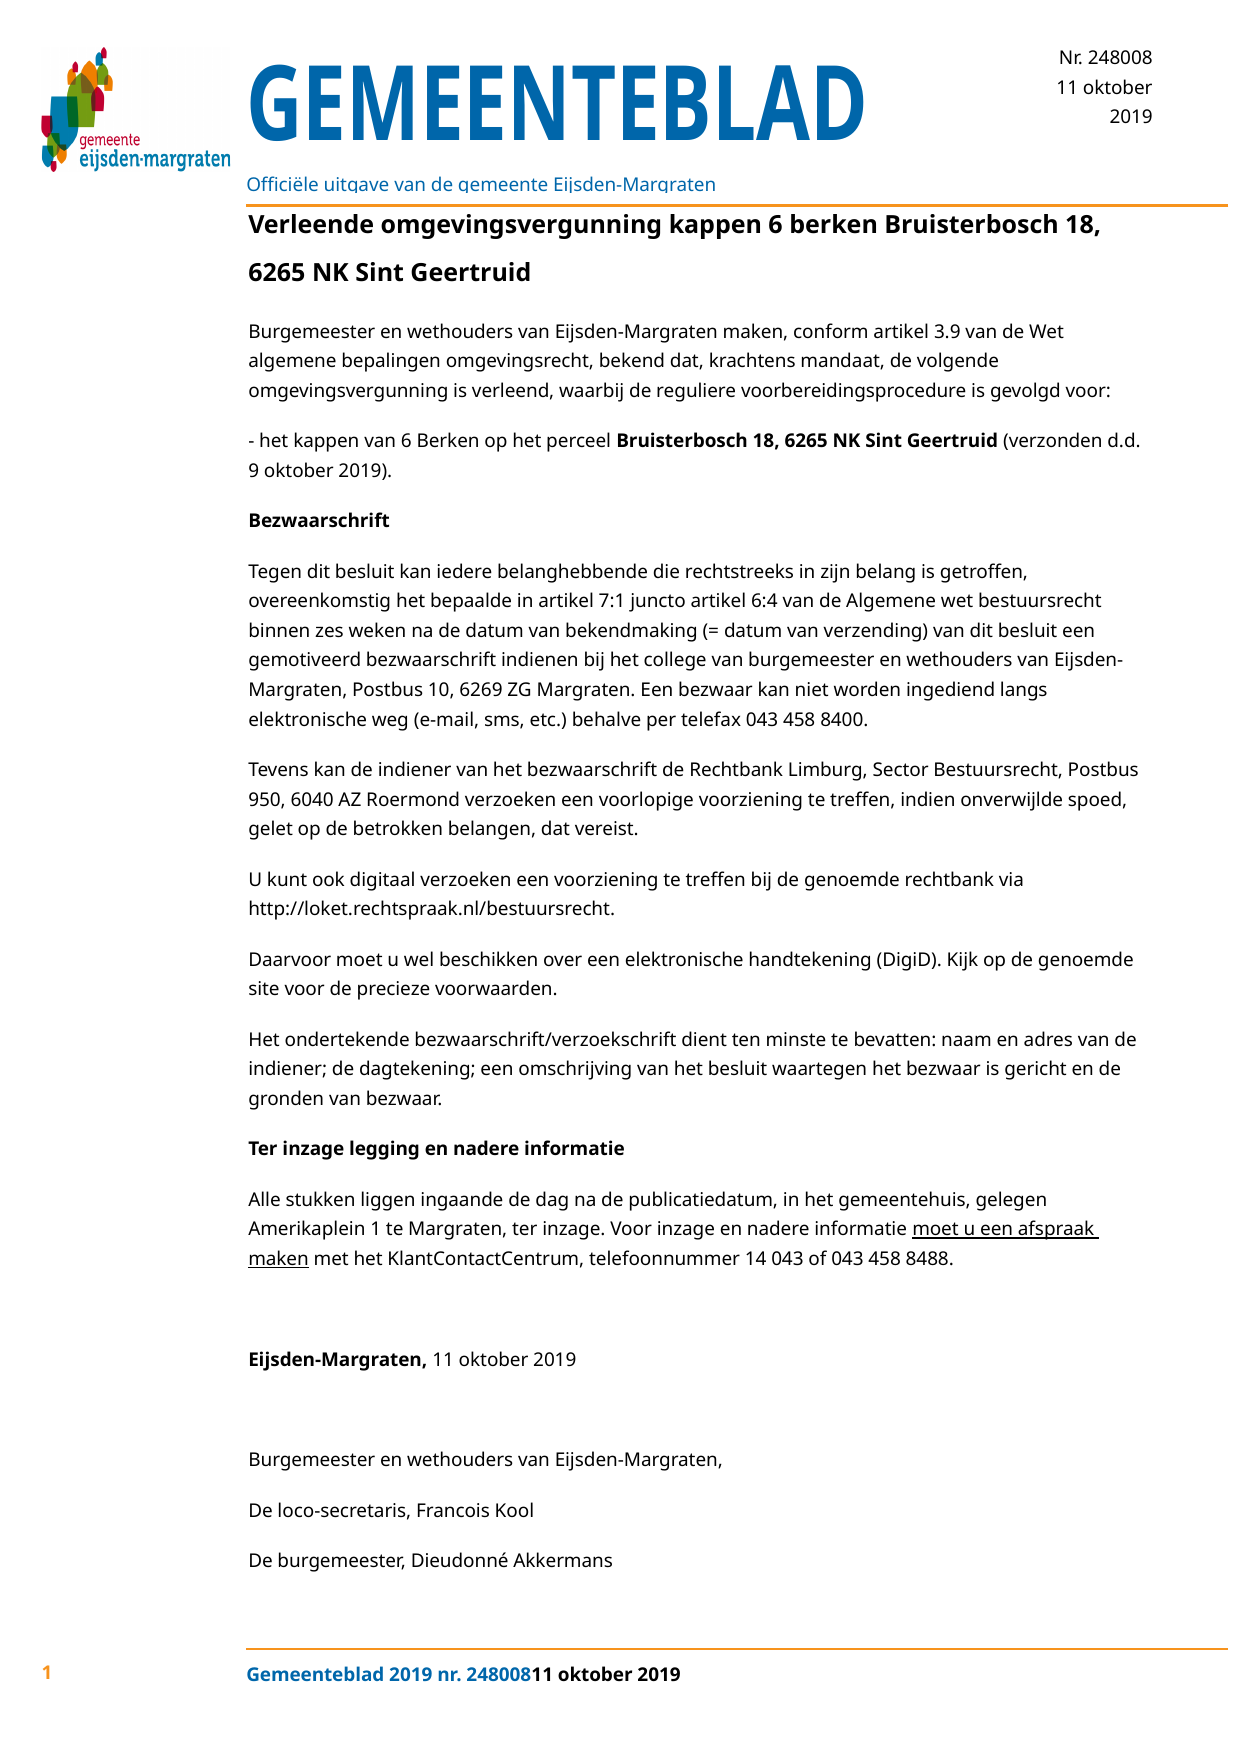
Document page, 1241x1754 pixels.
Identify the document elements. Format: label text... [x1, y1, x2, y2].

text Het ondertekende bezwaarschrift/verzoekschrift dient ten minste te bevatten: naam en adres van de indiener; de dagtekening; een omschrijving van het besluit waartegen het bezwaar is gericht en de gronden van bezwaar. [248, 1026, 1152, 1111]
text - het kappen van 6 Berken op het perceel Bruisterbosch 18, 6265 NK Sint Geertruid (verzonden d.d. 9 oktober 2019). [248, 427, 1152, 483]
text De loco-secretaris, Francois Kool [248, 1497, 1152, 1523]
text Bezwaarschrift [248, 507, 1152, 533]
text Burgemeester en wethouders van Eijsden-Margraten maken, conform artikel 3.9 van de Wet algemene bepalingen omgevingsrecht, bekend dat, krachtens mandaat, de volgende omgevingsvergunning is verleend, waarbij de reguliere voorbereidingsprocedure is gevolgd voor: [248, 318, 1152, 403]
text De burgemeester, Dieudonné Akkermans [248, 1547, 1152, 1573]
text Alle stukken liggen ingaande de dag na de publicatiedatum, in het gemeentehuis, gelegen Amerikaplein 1 te Margraten, ter inzage. Voor inzage en nadere informatie moet u een afspraak maken met het KlantContactCentrum, telefoonnummer 14 043 of 043 458 8488. [248, 1186, 1152, 1271]
text U kunt ook digitaal verzoeken een voorziening te treffen bij de genoemde rechtbank via http://loket.rechtspraak.nl/bestuursrecht. [248, 866, 1152, 921]
text Burgemeester en wethouders van Eijsden-Margraten, [248, 1447, 1152, 1472]
picture [41, 47, 231, 172]
text Verleende omgevingsvergunning kappen 6 berken Bruisterbosch 18, 6265 NK Sint Geertruid [248, 207, 1152, 288]
text Eijsden-Margraten, 11 oktober 2019 [248, 1346, 1152, 1372]
text Daarvoor moet u wel beschikken over een elektronische handtekening (DigiD). Kijk op de genoemde site voor de precieze voorwaarden. [248, 946, 1152, 1001]
text Tegen dit besluit kan iedere belanghebbende die rechtstreeks in zijn belang is getroffen, overeenkomstig het bepaalde in artikel 7:1 juncto artikel 6:4 van de Algemene wet bestuursrecht binnen zes weken na de datum van bekendmaking (= datum van verzending) van dit besluit een gemotiveerd bezwaarschrift indienen bij het college van burgemeester en wethouders van Eijsden-Margraten, Postbus 10, 6269 ZG Margraten. Een bezwaar kan niet worden ingediend langs elektronische weg (e-mail, sms, etc.) behalve per telefax 043 458 8400. [248, 558, 1152, 732]
text Ter inzage legging en nadere informatie [248, 1135, 1152, 1161]
text Tevens kan de indiener van het bezwaarschrift de Rechtbank Limburg, Sector Bestuursrecht, Postbus 950, 6040 AZ Roermond verzoeken een voorlopige voorziening te treffen, indien onverwijlde spoed, gelet op de betrokken belangen, dat vereist. [248, 756, 1152, 841]
